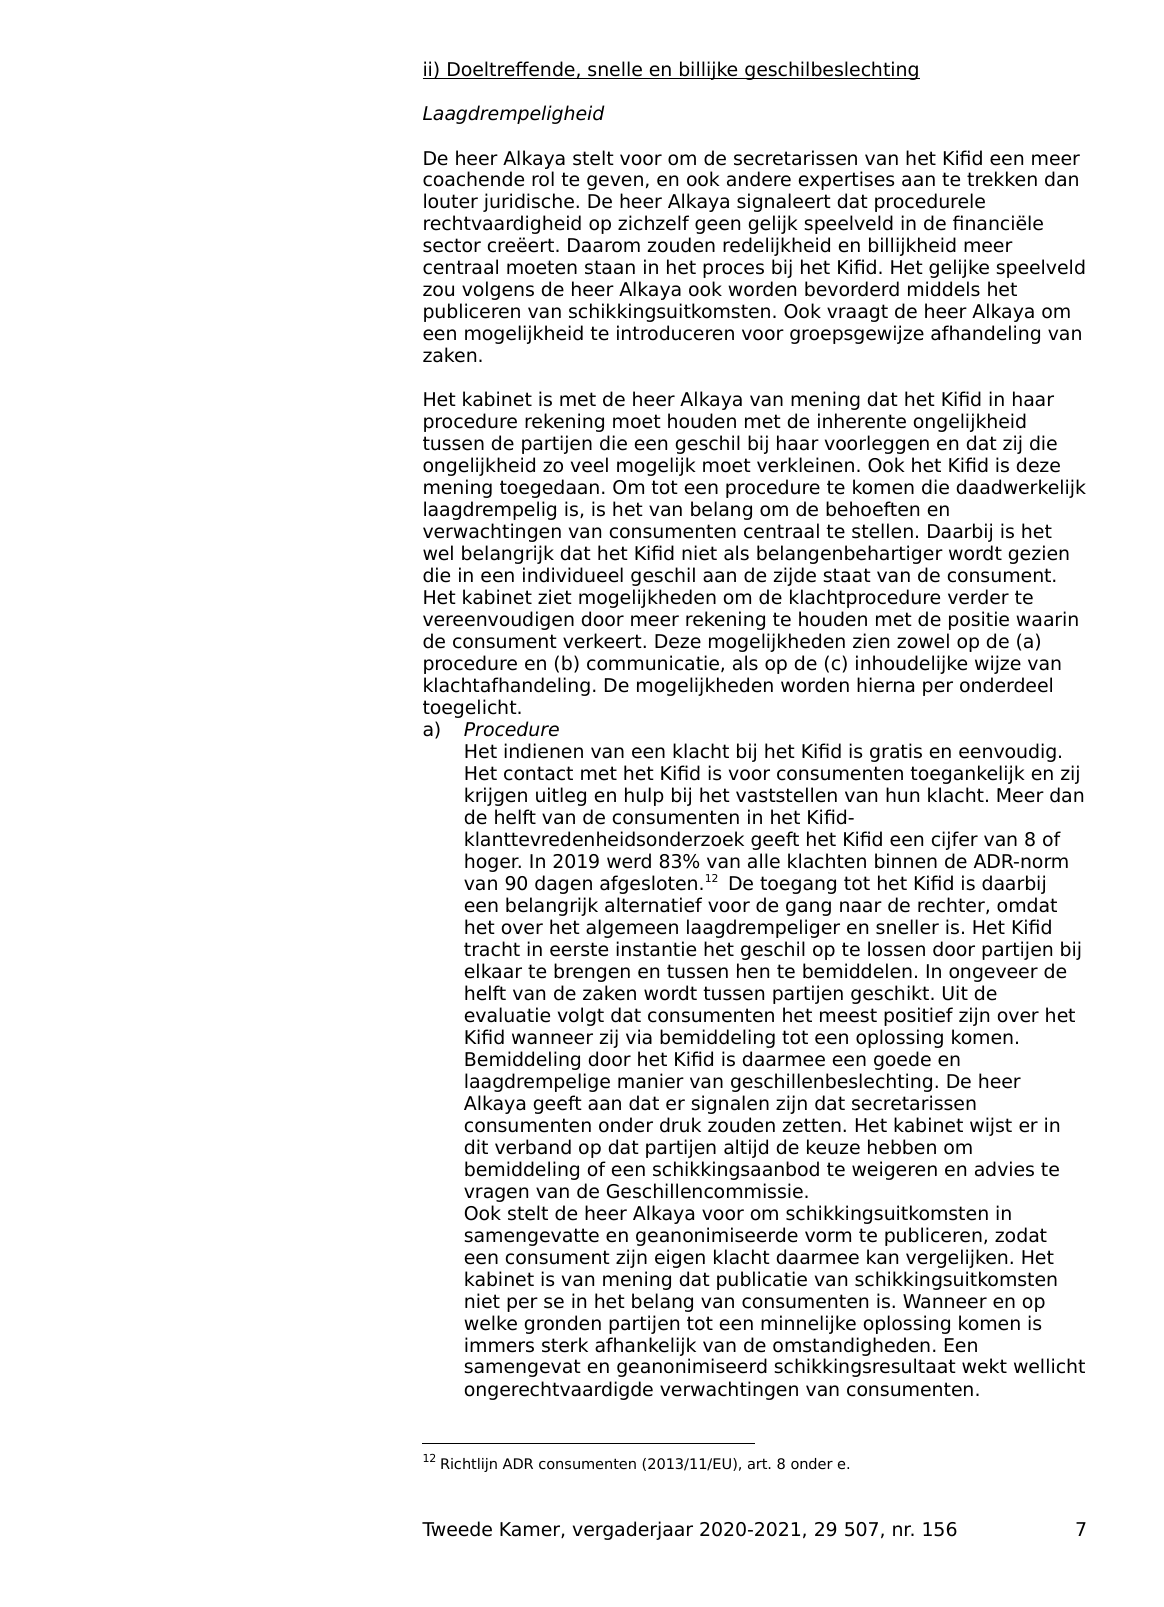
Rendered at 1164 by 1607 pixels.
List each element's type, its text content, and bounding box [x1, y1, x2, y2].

text Richtlijn ADR consumenten (2013/11/EU), art. 8 onder e. [422, 1452, 1087, 1474]
text Ook stelt de heer Alkaya voor om schikkingsuitkomsten in samengevatte en geanonimiseerde vorm te publiceren, zodat een consument zijn eigen klacht daarmee kan vergelijken. Het kabinet is van mening dat publicatie van schikkingsuitkomsten niet per se in het belang van consumenten is. Wanneer en op welke gronden partijen tot een minnelijke oplossing komen is immers sterk afhankelijk van de omstandigheden. Een samengevat en geanonimiseerd schikkingsresultaat wekt wellicht ongerechtvaardigde verwachtingen van consumenten. [464, 1203, 1087, 1400]
text Het indienen van een klacht bij het Kifid is gratis en eenvoudig. Het contact met het Kifid is voor consumenten toegankelijk en zij krijgen uitleg en hulp bij het vaststellen van hun klacht. Meer dan de helft van de consumenten in het Kifid-klanttevredenheidsonderzoek geeft het Kifid een cijfer van 8 of hoger. In 2019 werd 83% van alle klachten binnen de ADR-norm van 90 dagen afgesloten. De toegang tot het Kifid is daarbij een belangrijk alternatief voor de gang naar de rechter, omdat het over het algemeen laagdrempeliger en sneller is. Het Kifid tracht in eerste instantie het geschil op te lossen door partijen bij elkaar te brengen en tussen hen te bemiddelen. In ongeveer de helft van de zaken wordt tussen partijen geschikt. Uit de evaluatie volgt dat consumenten het meest positief zijn over het Kifid wanneer zij via bemiddeling tot een oplossing komen. Bemiddeling door het Kifid is daarmee een goede en laagdrempelige manier van geschillenbeslechting. De heer Alkaya geeft aan dat er signalen zijn dat secretarissen consumenten onder druk zouden zetten. Het kabinet wijst er in dit verband op dat partijen altijd de keuze hebben om bemiddeling of een schikkingsaanbod te weigeren en advies te vragen van de Geschillencommissie. [464, 741, 1087, 1203]
text Het kabinet is met de heer Alkaya van mening dat het Kifid in haar procedure rekening moet houden met de inherente ongelijkheid tussen de partijen die een geschil bij haar voorleggen en dat zij die ongelijkheid zo veel mogelijk moet verkleinen. Ook het Kifid is deze mening toegedaan. Om tot een procedure te komen die daadwerkelijk laagdrempelig is, is het van belang om de behoeften en verwachtingen van consumenten centraal te stellen. Daarbij is het wel belangrijk dat het Kifid niet als belangenbehartiger wordt gezien die in een individueel geschil aan de zijde staat van de consument. Het kabinet ziet mogelijkheden om de klachtprocedure verder te vereenvoudigen door meer rekening te houden met de positie waarin de consument verkeert. Deze mogelijkheden zien zowel op de (a) procedure en (b) communicatie, als op de (c) inhoudelijke wijze van klachtafhandeling. De mogelijkheden worden hierna per onderdeel toegelicht. [422, 389, 1087, 719]
text a) Procedure [422, 719, 1087, 741]
subtitle Laagdrempeligheid [422, 103, 1087, 125]
text De heer Alkaya stelt voor om de secretarissen van het Kifid een meer coachende rol te geven, en ook andere expertises aan te trekken dan louter juridische. De heer Alkaya signaleert dat procedurele rechtvaardigheid op zichzelf geen gelijk speelveld in de financiële sector creëert. Daarom zouden redelijkheid en billijkheid meer centraal moeten staan in het proces bij het Kifid. Het gelijke speelveld zou volgens de heer Alkaya ook worden bevorderd middels het publiceren van schikkingsuitkomsten. Ook vraagt de heer Alkaya om een mogelijkheid te introduceren voor groepsgewijze afhandeling van zaken. [422, 147, 1087, 367]
subtitle ii) Doeltreffende, snelle en billijke geschilbeslechting [422, 59, 1087, 81]
